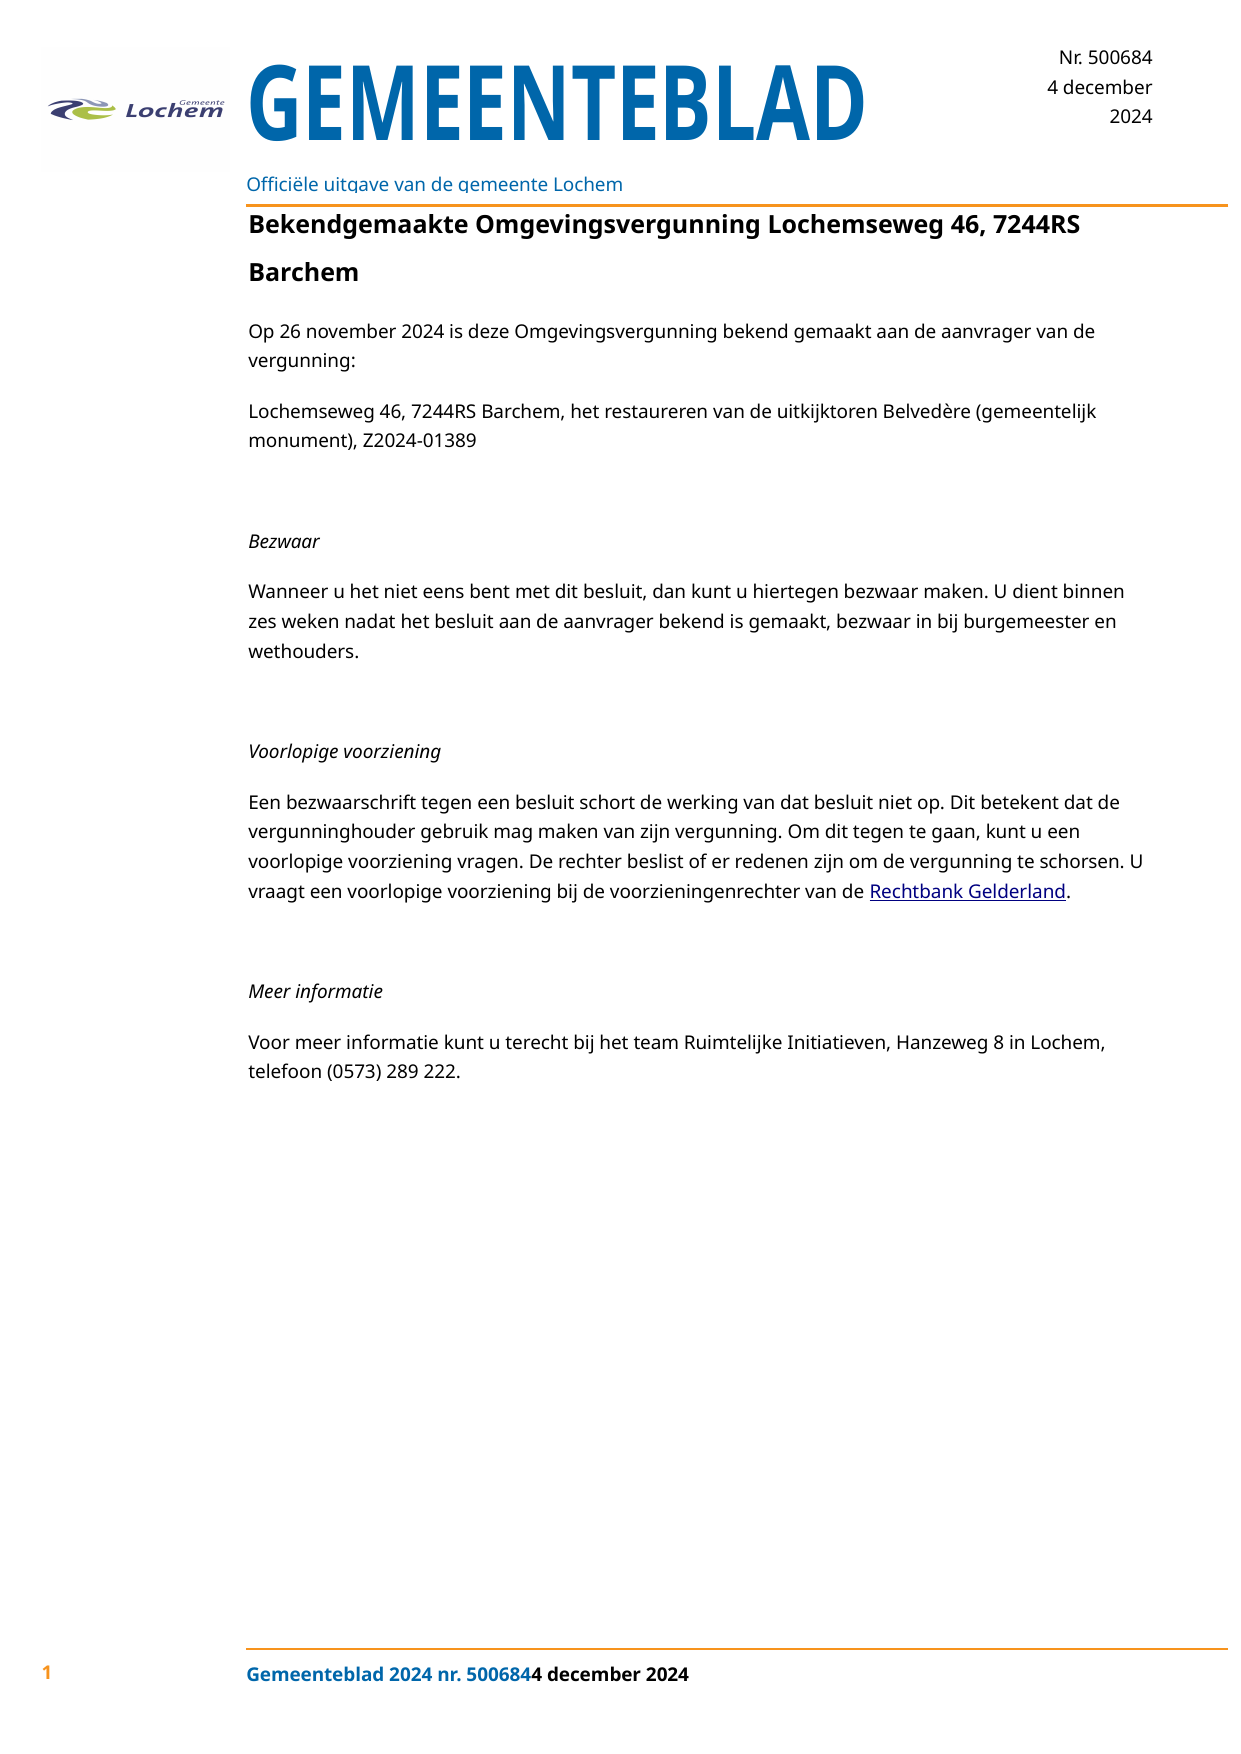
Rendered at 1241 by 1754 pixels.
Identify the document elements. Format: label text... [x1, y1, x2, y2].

text Meer informatie [248, 979, 1152, 1004]
text Voor meer informatie kunt u terecht bij het team Ruimtelijke Initiatieven, Hanzeweg 8 in Lochem, telefoon (0573) 289 222. [248, 1029, 1152, 1084]
text Op 26 november 2024 is deze Omgevingsvergunning bekend gemaakt aan de aanvrager van de vergunning: [248, 318, 1152, 373]
text Wanneer u het niet eens bent met dit besluit, dan kunt u hiertegen bezwaar maken. U dient binnen zes weken nadat het besluit aan de aanvrager bekend is gemaakt, bezwaar in bij burgemeester en wethouders. [248, 579, 1152, 664]
text Bekendgemaakte Omgevingsvergunning Lochemseweg 46, 7244RS Barchem [248, 207, 1152, 288]
text Voorlopige voorziening [248, 739, 1152, 764]
text Lochemseweg 46, 7244RS Barchem, het restaureren van de uitkijktoren Belvedère (gemeentelijk monument), Z2024-01389 [248, 398, 1152, 453]
text Een bezwaarschrift tegen een besluit schort de werking van dat besluit niet op. Dit betekent dat de vergunninghouder gebruik mag maken van zijn vergunning. Om dit tegen te gaan, kunt u een voorlopige voorziening vragen. De rechter beslist of er redenen zijn om de vergunning te schorsen. U vraagt een voorlopige voorziening bij de voorzieningenrechter van de Rechtbank Gelderland. [248, 789, 1152, 904]
picture [41, 47, 231, 172]
text Bezwaar [248, 528, 1152, 554]
